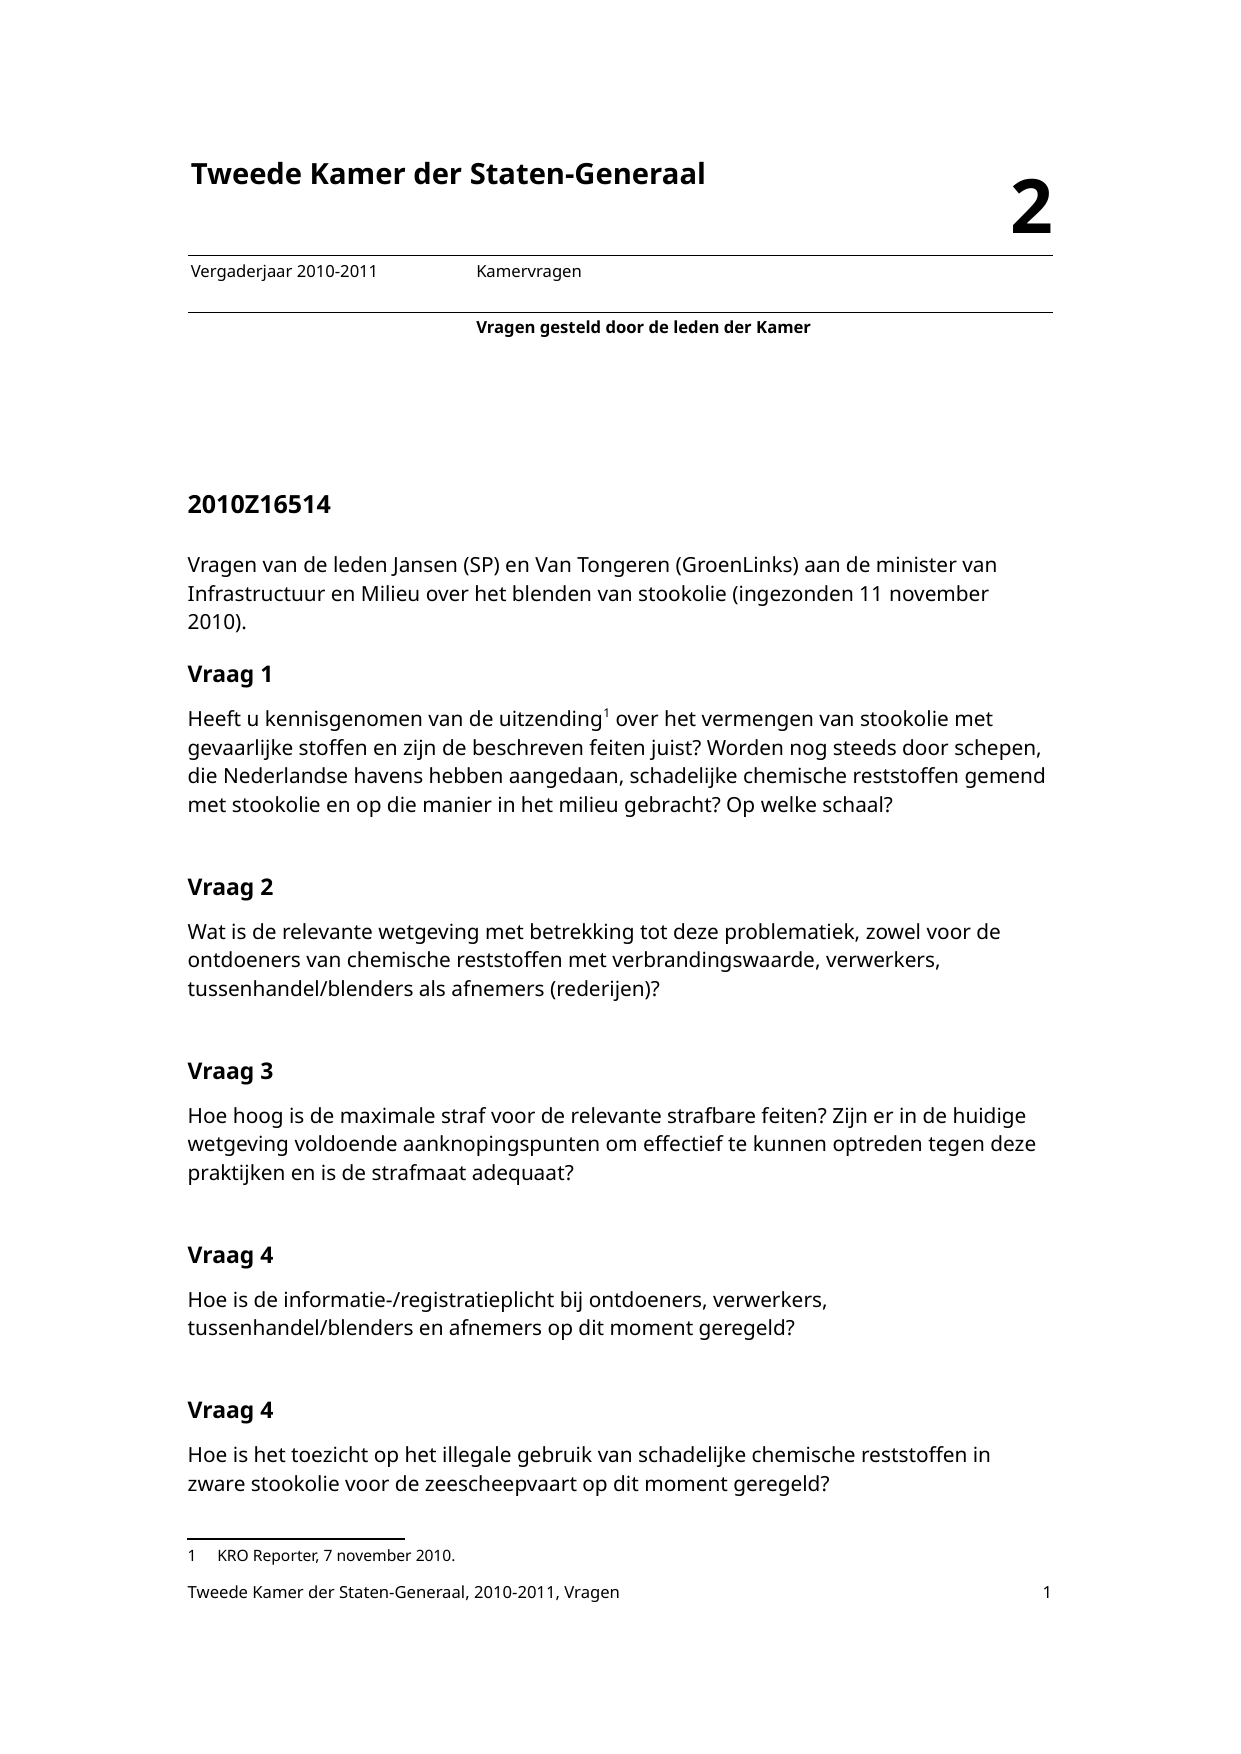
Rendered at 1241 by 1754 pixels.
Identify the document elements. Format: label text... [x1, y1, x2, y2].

subtitle Vraag 2 [187, 871, 1053, 902]
text KRO Reporter, 7 november 2010. [187, 1538, 1053, 1566]
table_cell Kamervragen [473, 256, 1053, 312]
table_cell [188, 313, 473, 339]
text 2010Z16514 [187, 487, 1053, 521]
subtitle Vraag 3 [187, 1055, 1053, 1086]
subtitle Vraag 1 [187, 658, 1053, 689]
text Wat is de relevante wetgeving met betrekking tot deze problematiek, zowel voor de ontdoeners van chemische reststoffen met verbrandingswaarde, verwerkers, tussenhandel/blenders als afnemers (rederijen)? [187, 917, 1053, 1002]
text Hoe hoog is de maximale straf voor de relevante strafbare feiten? Zijn er in de huidige wetgeving voldoende aanknopingspunten om effectief te kunnen optreden tegen deze praktijken en is de strafmaat adequaat? [187, 1101, 1053, 1186]
table_cell Vragen gesteld door de leden der Kamer [473, 313, 1053, 339]
subtitle Vraag 4 [187, 1239, 1053, 1270]
text Hoe is het toezicht op het illegale gebruik van schadelijke chemische reststoffen in zware stookolie voor de zeescheepvaart op dit moment geregeld? [187, 1441, 1053, 1497]
table_header 2 [880, 150, 1053, 255]
table_cell Vergaderjaar 2010-2011 [188, 256, 473, 312]
subtitle Vraag 4 [187, 1394, 1053, 1426]
table_header Tweede Kamer der Staten-Generaal [188, 150, 879, 255]
text Heeft u kennisgenomen van de uitzending over het vermengen van stookolie met gevaarlijke stoffen en zijn de beschreven feiten juist? Worden nog steeds door schepen, die Nederlandse havens hebben aangedaan, schadelijke chemische reststoffen gemend met stookolie en op die manier in het milieu gebracht? Op welke schaal? [187, 704, 1053, 818]
text Hoe is de informatie-/registratieplicht bij ontdoeners, verwerkers, tussenhandel/blenders en afnemers op dit moment geregeld? [187, 1285, 1053, 1342]
text Vragen van de leden Jansen (SP) en Van Tongeren (GroenLinks) aan de minister van Infrastructuur en Milieu over het blenden van stookolie (ingezonden 11 november 2010). [187, 550, 1053, 636]
